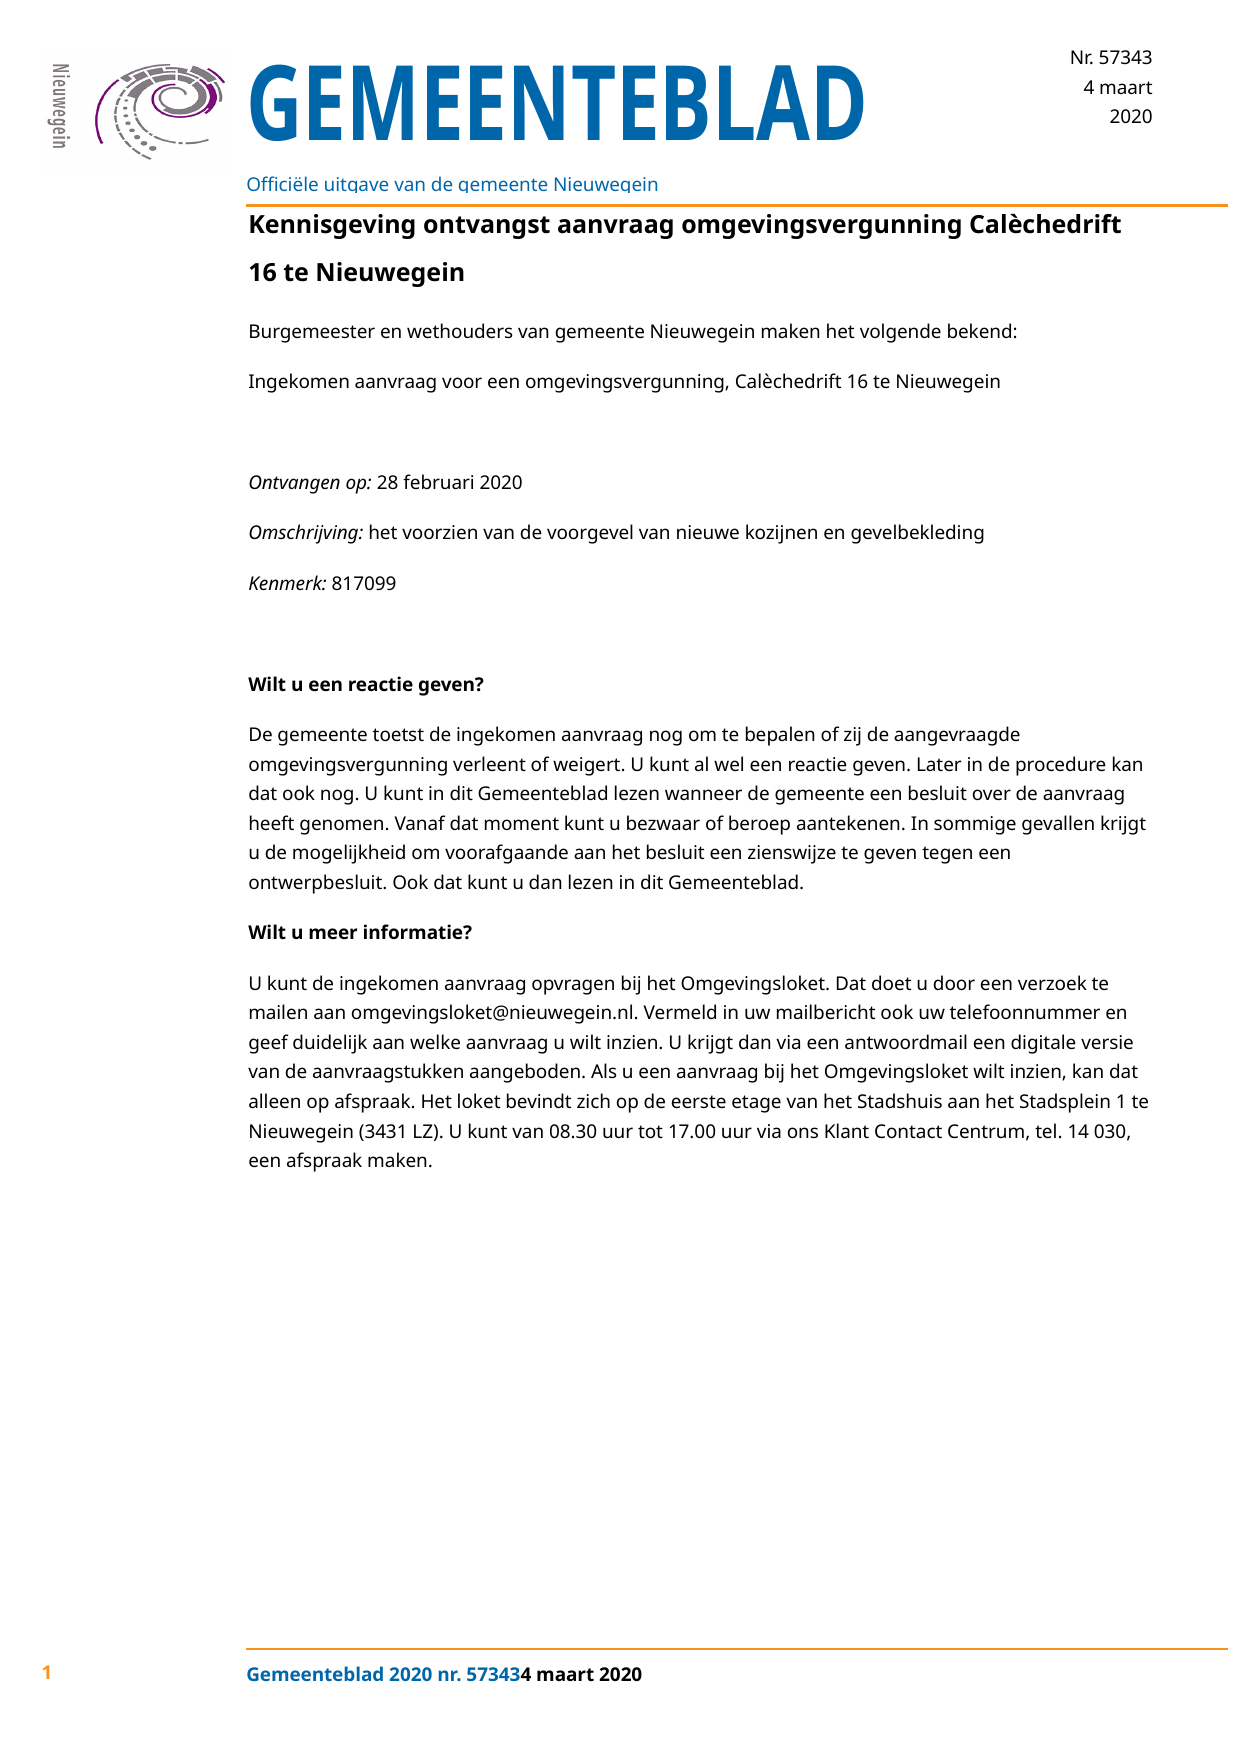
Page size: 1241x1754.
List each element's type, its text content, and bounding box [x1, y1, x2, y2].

text Ingekomen aanvraag voor een omgevingsvergunning, Calèchedrift 16 te Nieuwegein [248, 368, 1152, 394]
text Kennisgeving ontvangst aanvraag omgevingsvergunning Calèchedrift 16 te Nieuwegein [248, 207, 1152, 288]
text Ontvangen op: 28 februari 2020 [248, 469, 1152, 495]
text De gemeente toetst de ingekomen aanvraag nog om te bepalen of zij de aangevraagde omgevingsvergunning verleent of weigert. U kunt al wel een reactie geven. Later in de procedure kan dat ook nog. U kunt in dit Gemeenteblad lezen wanneer de gemeente een besluit over de aanvraag heeft genomen. Vanaf dat moment kunt u bezwaar of beroep aantekenen. In sommige gevallen krijgt u de mogelijkheid om voorafgaande aan het besluit een zienswijze te geven tegen een ontwerpbesluit. Ook dat kunt u dan lezen in dit Gemeenteblad. [248, 721, 1152, 895]
text Kenmerk: 817099 [248, 570, 1152, 596]
text Wilt u meer informatie? [248, 919, 1152, 945]
text Burgemeester en wethouders van gemeente Nieuwegein maken het volgende bekend: [248, 318, 1152, 344]
text Omschrijving: het voorzien van de voorgevel van nieuwe kozijnen en gevelbekleding [248, 519, 1152, 545]
text Wilt u een reactie geven? [248, 671, 1152, 697]
picture [41, 47, 231, 172]
text U kunt de ingekomen aanvraag opvragen bij het Omgevingsloket. Dat doet u door een verzoek te mailen aan omgevingsloket@nieuwegein.nl. Vermeld in uw mailbericht ook uw telefoonnummer en geef duidelijk aan welke aanvraag u wilt inzien. U krijgt dan via een antwoordmail een digitale versie van de aanvraagstukken aangeboden. Als u een aanvraag bij het Omgevingsloket wilt inzien, kan dat alleen op afspraak. Het loket bevindt zich op de eerste etage van het Stadshuis aan het Stadsplein 1 te Nieuwegein (3431 LZ). U kunt van 08.30 uur tot 17.00 uur via ons Klant Contact Centrum, tel. 14 030, een afspraak maken. [248, 970, 1152, 1173]
